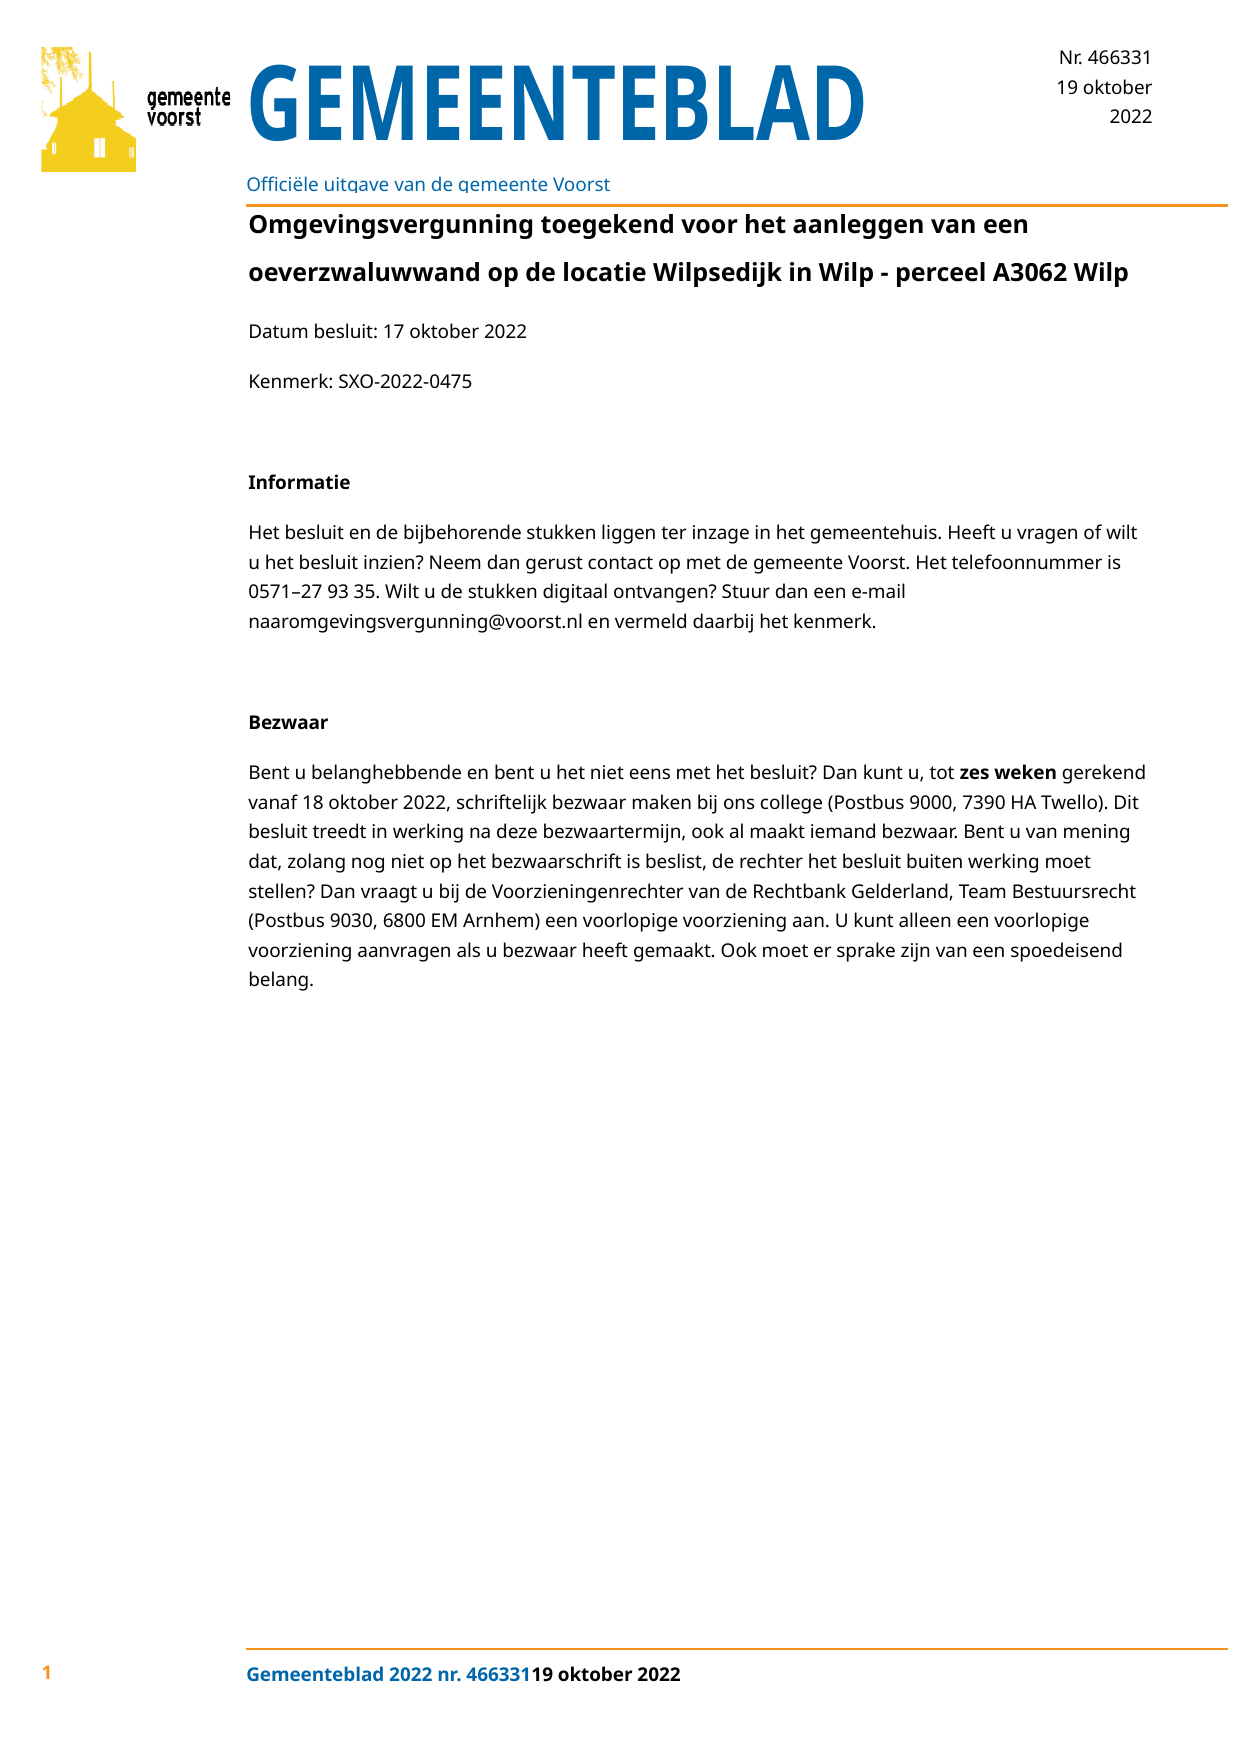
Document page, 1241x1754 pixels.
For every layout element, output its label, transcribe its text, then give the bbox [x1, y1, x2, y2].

text Datum besluit: 17 oktober 2022 [248, 318, 1152, 344]
picture [41, 47, 231, 172]
text Informatie [248, 469, 1152, 495]
text Omgevingsvergunning toegekend voor het aanleggen van een oeverzwaluwwand op de locatie Wilpsedijk in Wilp - perceel A3062 Wilp [248, 207, 1152, 288]
text Bent u belanghebbende en bent u het niet eens met het besluit? Dan kunt u, tot zes weken gerekend vanaf 18 oktober 2022, schriftelijk bezwaar maken bij ons college (Postbus 9000, 7390 HA Twello). Dit besluit treedt in werking na deze bezwaartermijn, ook al maakt iemand bezwaar. Bent u van mening dat, zolang nog niet op het bezwaarschrift is beslist, de rechter het besluit buiten werking moet stellen? Dan vraagt u bij de Voorzieningenrechter van de Rechtbank Gelderland, Team Bestuursrecht (Postbus 9030, 6800 EM Arnhem) een voorlopige voorziening aan. U kunt alleen een voorlopige voorziening aanvragen als u bezwaar heeft gemaakt. Ook moet er sprake zijn van een spoedeisend belang. [248, 759, 1152, 992]
text Het besluit en de bijbehorende stukken liggen ter inzage in het gemeentehuis. Heeft u vragen of wilt u het besluit inzien? Neem dan gerust contact op met de gemeente Voorst. Het telefoonnummer is 0571–27 93 35. Wilt u de stukken digitaal ontvangen? Stuur dan een e-mail naaromgevingsvergunning@voorst.nl en vermeld daarbij het kenmerk. [248, 519, 1152, 634]
text Kenmerk: SXO-2022-0475 [248, 368, 1152, 394]
text Bezwaar [248, 709, 1152, 735]
